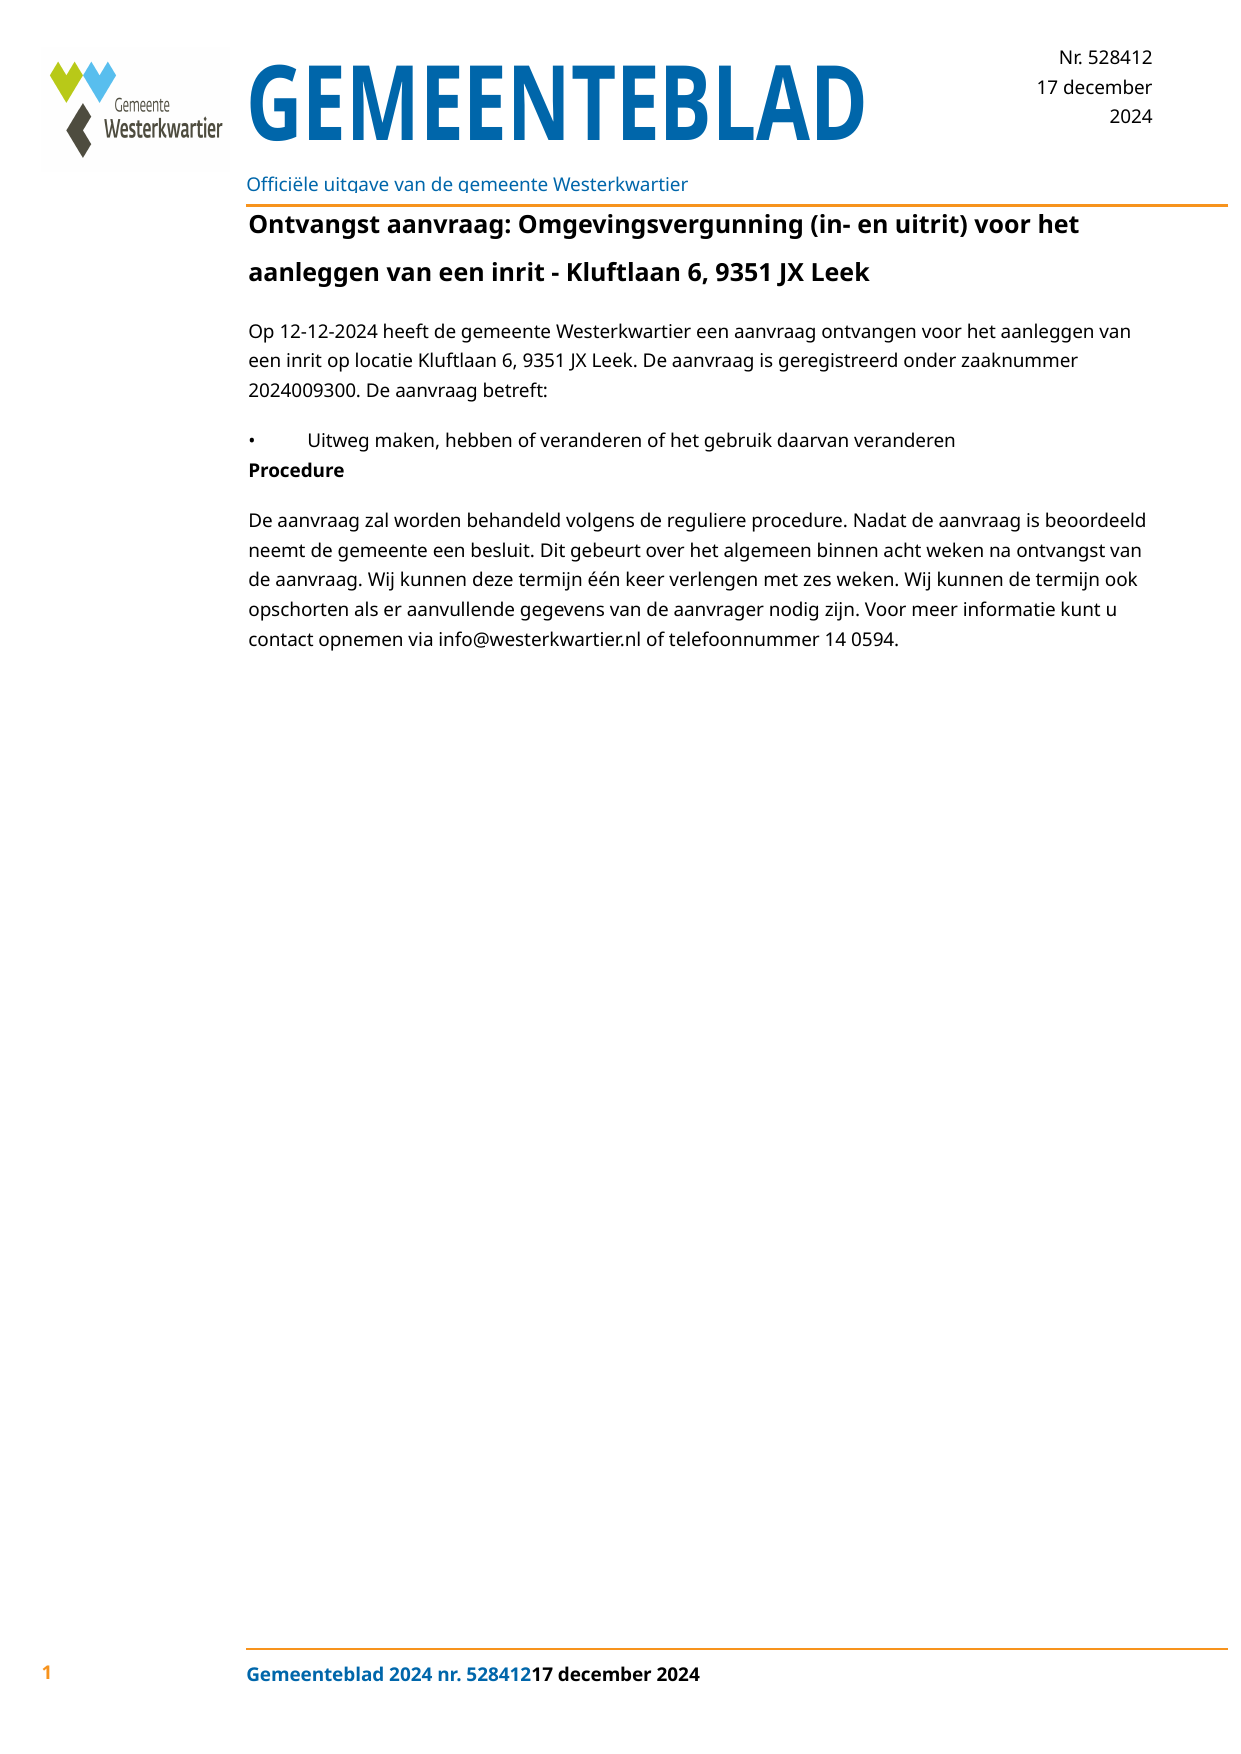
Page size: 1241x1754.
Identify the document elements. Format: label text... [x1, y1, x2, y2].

picture [41, 47, 231, 172]
text Procedure [248, 457, 1152, 483]
text De aanvraag zal worden behandeld volgens de reguliere procedure. Nadat de aanvraag is beoordeeld neemt de gemeente een besluit. Dit gebeurt over het algemeen binnen acht weken na ontvangst van de aanvraag. Wij kunnen deze termijn één keer verlengen met zes weken. Wij kunnen de termijn ook opschorten als er aanvullende gegevens van de aanvrager nodig zijn. Voor meer informatie kunt u contact opnemen via info@westerkwartier.nl of telefoonnummer 14 0594. [248, 507, 1152, 652]
list Uitweg maken, hebben of veranderen of het gebruik daarvan veranderen [248, 427, 1152, 453]
text Ontvangst aanvraag: Omgevingsvergunning (in- en uitrit) voor het aanleggen van een inrit - Kluftlaan 6, 9351 JX Leek [248, 207, 1152, 288]
text Op 12-12-2024 heeft de gemeente Westerkwartier een aanvraag ontvangen voor het aanleggen van een inrit op locatie Kluftlaan 6, 9351 JX Leek. De aanvraag is geregistreerd onder zaaknummer 2024009300. De aanvraag betreft: [248, 318, 1152, 403]
